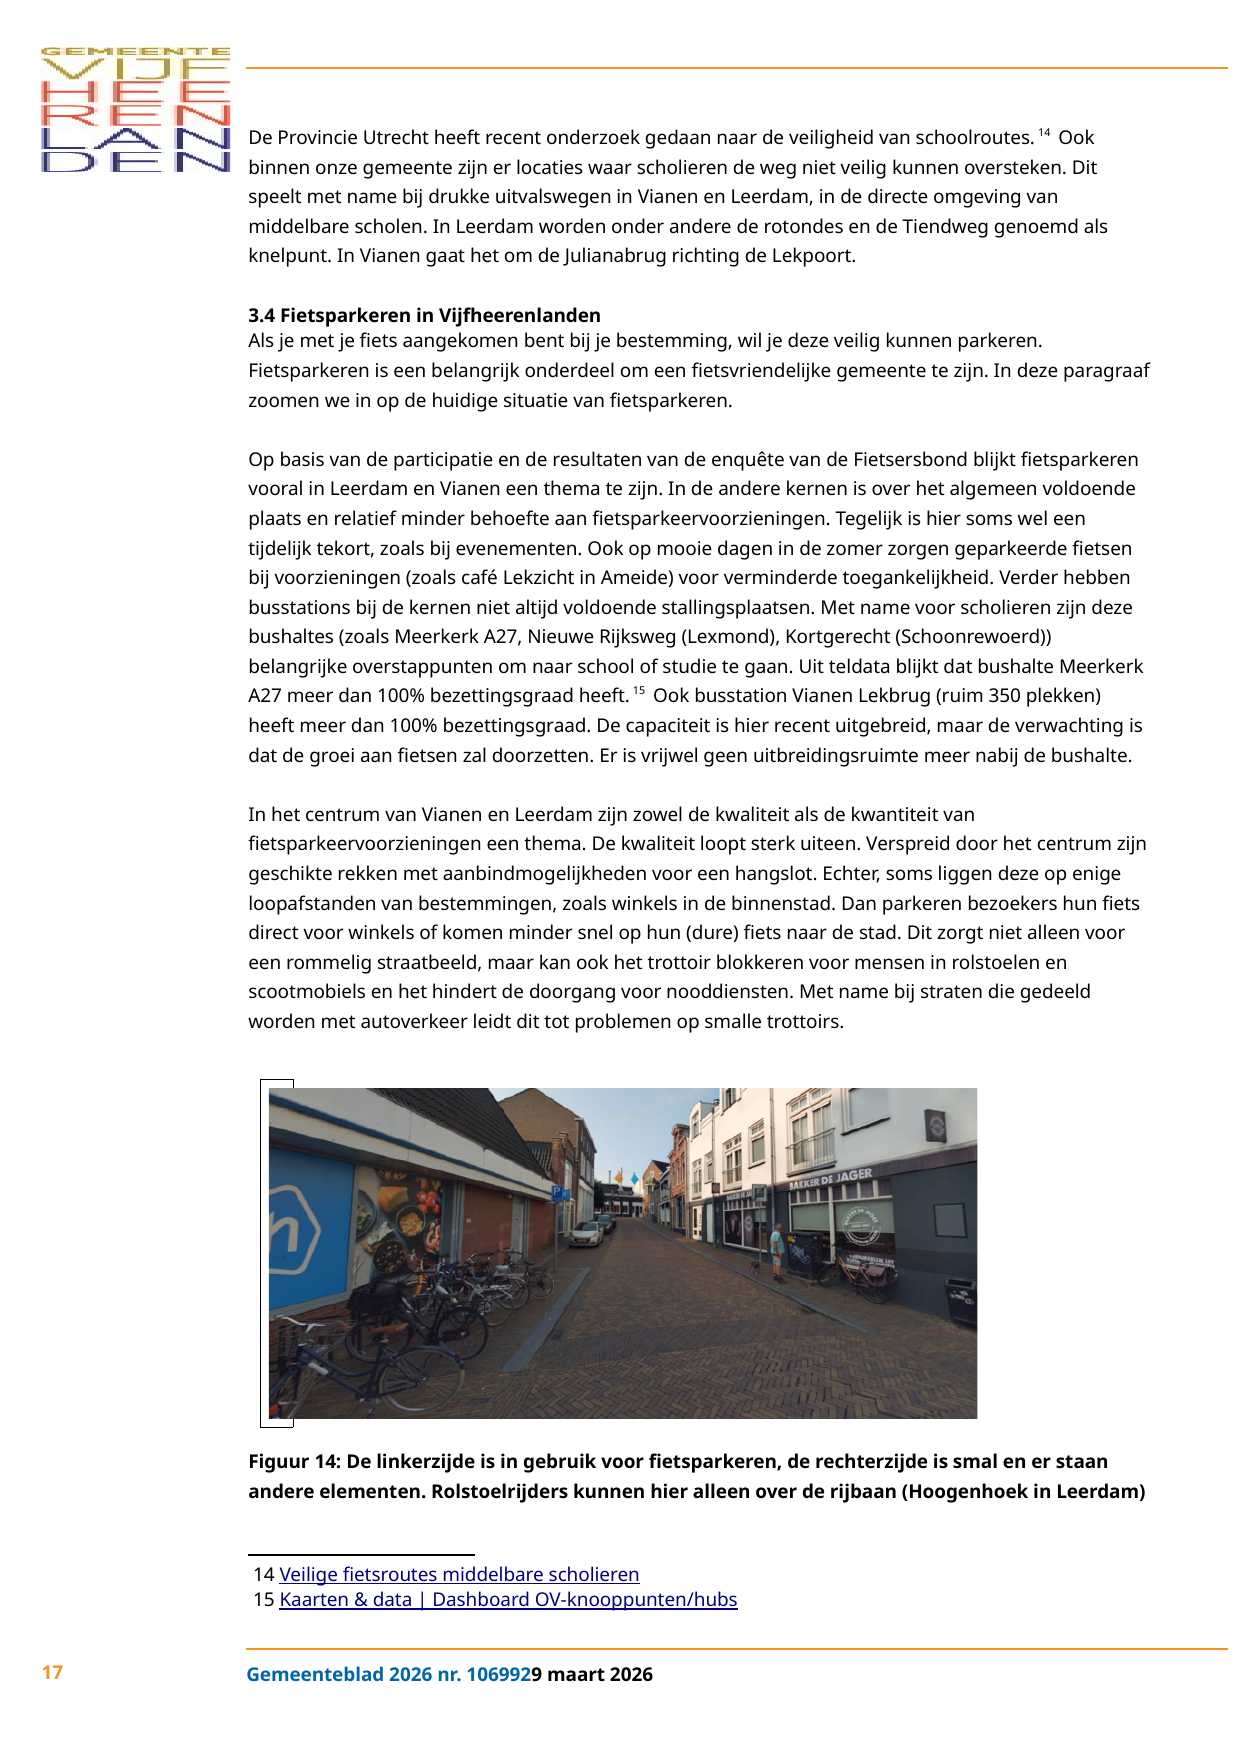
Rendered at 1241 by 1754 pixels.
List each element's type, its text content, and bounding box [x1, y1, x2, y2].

text Op basis van de participatie en de resultaten van de enquête van de Fietsersbond blijkt fietsparkeren vooral in Leerdam en Vianen een thema te zijn. In de andere kernen is over het algemeen voldoende plaats en relatief minder behoefte aan fietsparkeervoorzieningen. Tegelijk is hier soms wel een tijdelijk tekort, zoals bij evenementen. Ook op mooie dagen in de zomer zorgen geparkeerde fietsen bij voorzieningen (zoals café Lekzicht in Ameide) voor verminderde toegankelijkheid. Verder hebben busstations bij de kernen niet altijd voldoende stallingsplaatsen. Met name voor scholieren zijn deze bushaltes (zoals Meerkerk A27, Nieuwe Rijksweg (Lexmond), Kortgerecht (Schoonrewoerd)) belangrijke overstappunten om naar school of studie te gaan. Uit teldata blijkt dat bushalte Meerkerk A27 meer dan 100% bezettingsgraad heeft. Ook busstation Vianen Lekbrug (ruim 350 plekken) heeft meer dan 100% bezettingsgraad. De capaciteit is hier recent uitgebreid, maar de verwachting is dat de groei aan fietsen zal doorzetten. Er is vrijwel geen uitbreidingsruimte meer nabij de bushalte. [248, 446, 1152, 767]
text Veilige fietsroutes middelbare scholieren [248, 1561, 1152, 1586]
text Kaarten & data | Dashboard OV-knooppunten/hubs [248, 1586, 1152, 1612]
text De Provincie Utrecht heeft recent onderzoek gedaan naar de veiligheid van schoolroutes. Ook binnen onze gemeente zijn er locaties waar scholieren de weg niet veilig kunnen oversteken. Dit speelt met name bij drukke uitvalswegen in Vianen en Leerdam, in de directe omgeving van middelbare scholen. In Leerdam worden onder andere de rotondes en de Tiendweg genoemd als knelpunt. In Vianen gaat het om de Julianabrug richting de Lekpoort. [248, 124, 1152, 268]
text 3.4 Fietsparkeren in Vijfheerenlanden [248, 302, 1152, 328]
text In het centrum van Vianen en Leerdam zijn zowel de kwaliteit als de kwantiteit van fietsparkeervoorzieningen een thema. De kwaliteit loopt sterk uiteen. Verspreid door het centrum zijn geschikte rekken met aanbindmogelijkheden voor een hangslot. Echter, soms liggen deze op enige loopafstanden van bestemmingen, zoals winkels in de binnenstad. Dan parkeren bezoekers hun fiets direct voor winkels of komen minder snel op hun (dure) fiets naar de stad. Dit zorgt niet alleen voor een rommelig straatbeeld, maar kan ook het trottoir blokkeren voor mensen in rolstoelen en scootmobiels en het hindert de doorgang voor nooddiensten. Met name bij straten die gedeeld worden met autoverkeer leidt dit tot problemen op smalle trottoirs. [248, 801, 1152, 1034]
text Als je met je fiets aangekomen bent bij je bestemming, wil je deze veilig kunnen parkeren. Fietsparkeren is een belangrijk onderdeel om een fietsvriendelijke gemeente te zijn. In deze paragraaf zoomen we in op de huidige situatie van fietsparkeren. [248, 328, 1152, 412]
picture [41, 47, 231, 172]
text Figuur 14: De linkerzijde is in gebruik voor fietsparkeren, de rechterzijde is smal en er staan andere elementen. Rolstoelrijders kunnen hier alleen over de rijbaan (Hoogenhoek in Leerdam) [248, 1448, 1152, 1504]
picture [268, 1088, 978, 1419]
